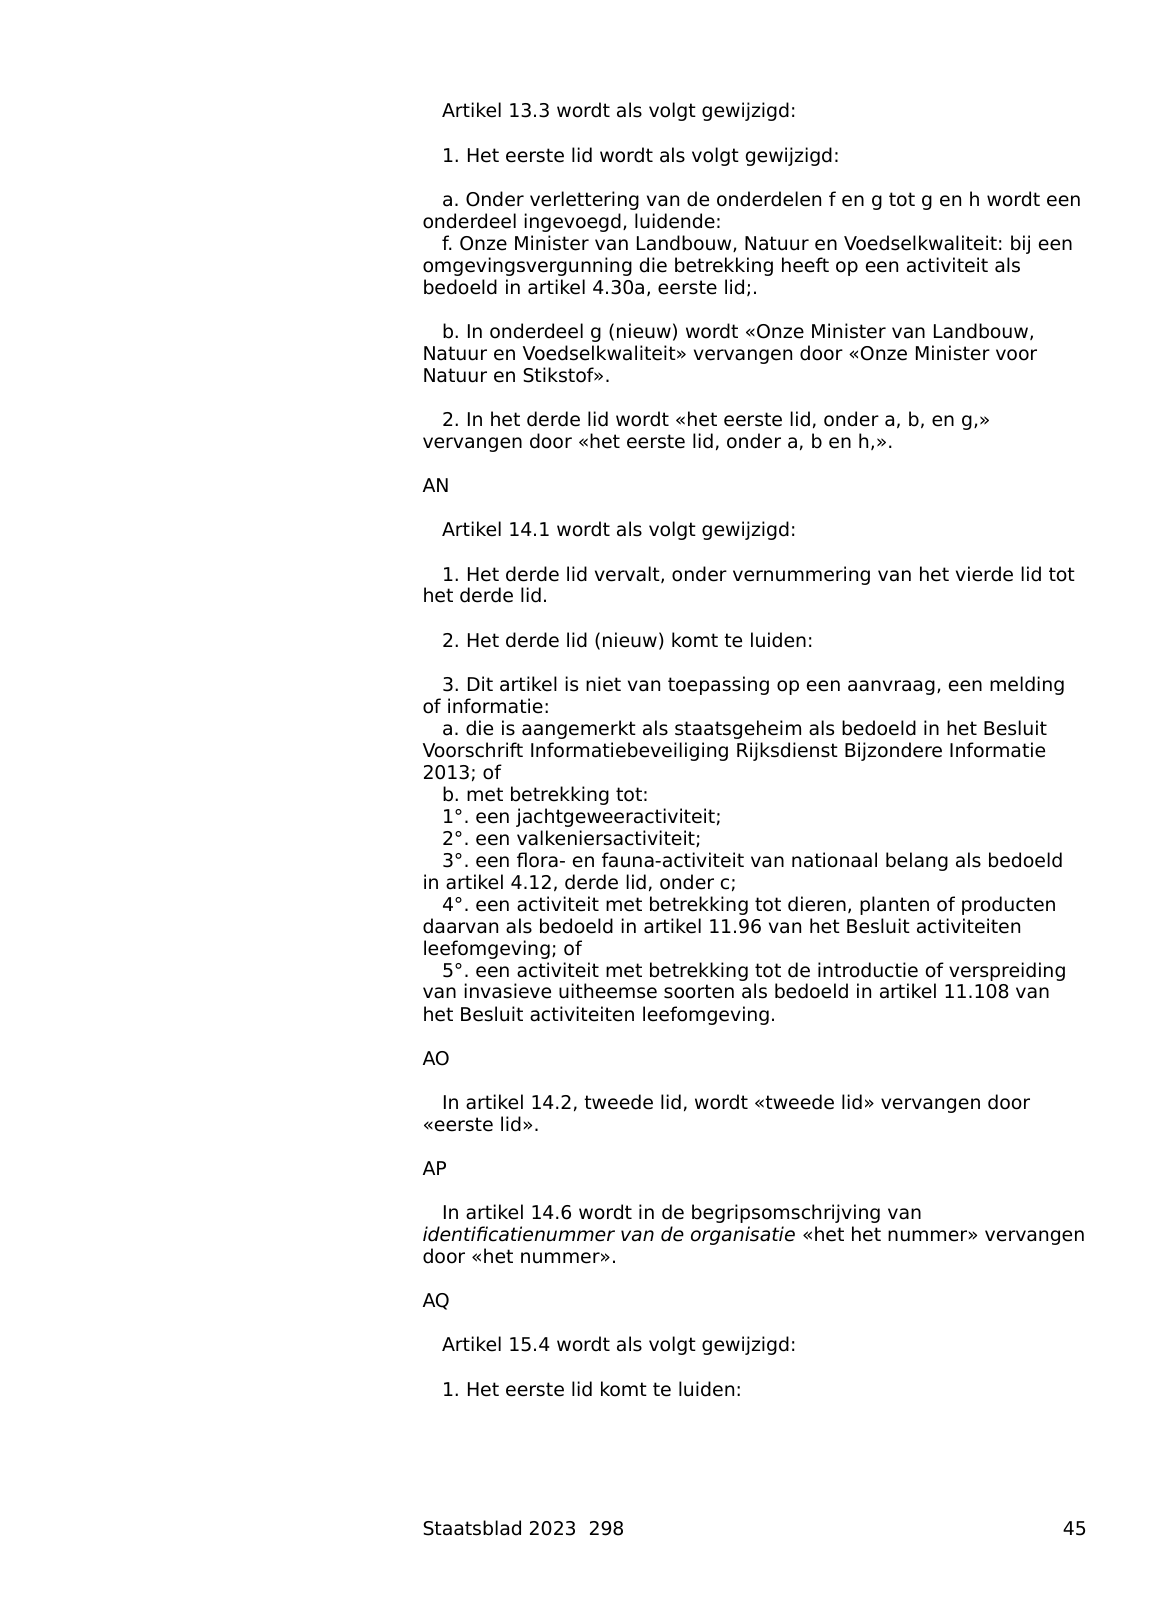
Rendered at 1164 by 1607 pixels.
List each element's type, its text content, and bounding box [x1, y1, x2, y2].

text 5°. een activiteit met betrekking tot de introductie of verspreiding van invasieve uitheemse soorten als bedoeld in artikel 11.108 van het Besluit activiteiten leefomgeving. [422, 959, 1087, 1025]
text AO [422, 1048, 1087, 1069]
text f. Onze Minister van Landbouw, Natuur en Voedselkwaliteit: bij een omgevingsvergunning die betrekking heeft op een activiteit als bedoeld in artikel 4.30a, eerste lid;. [422, 233, 1087, 299]
text a. Onder verlettering van de onderdelen f en g tot g en h wordt een onderdeel ingevoegd, luidende: [422, 189, 1087, 233]
text b. In onderdeel g (nieuw) wordt «Onze Minister van Landbouw, Natuur en Voedselkwaliteit» vervangen door «Onze Minister voor Natuur en Stikstof». [422, 321, 1087, 387]
text 1. Het eerste lid komt te luiden: [422, 1378, 1087, 1401]
text a. die is aangemerkt als staatsgeheim als bedoeld in het Besluit Voorschrift Informatiebeveiliging Rijksdienst Bijzondere Informatie 2013; of [422, 718, 1087, 784]
text 1. Het eerste lid wordt als volgt gewijzigd: [422, 144, 1087, 167]
text 2. In het derde lid wordt «het eerste lid, onder a, b, en g,» vervangen door «het eerste lid, onder a, b en h,». [422, 409, 1087, 453]
text 3. Dit artikel is niet van toepassing op een aanvraag, een melding of informatie: [422, 674, 1087, 718]
text 3°. een flora- en fauna-activiteit van nationaal belang als bedoeld in artikel 4.12, derde lid, onder c; [422, 849, 1087, 893]
text Artikel 13.3 wordt als volgt gewijzigd: [422, 100, 1087, 122]
text In artikel 14.6 wordt in de begripsomschrijving van identificatienummer van de organisatie «het het nummer» vervangen door «het nummer». [422, 1202, 1087, 1268]
text In artikel 14.2, tweede lid, wordt «tweede lid» vervangen door «eerste lid». [422, 1092, 1087, 1136]
text 2°. een valkeniersactiviteit; [422, 828, 1087, 849]
text AP [422, 1158, 1087, 1180]
text 4°. een activiteit met betrekking tot dieren, planten of producten daarvan als bedoeld in artikel 11.96 van het Besluit activiteiten leefomgeving; of [422, 893, 1087, 959]
text 1. Het derde lid vervalt, onder vernummering van het vierde lid tot het derde lid. [422, 563, 1087, 607]
text AQ [422, 1290, 1087, 1312]
text b. met betrekking tot: [422, 784, 1087, 806]
text 2. Het derde lid (nieuw) komt te luiden: [422, 629, 1087, 652]
text Artikel 14.1 wordt als volgt gewijzigd: [422, 519, 1087, 541]
text AN [422, 475, 1087, 497]
text 1°. een jachtgeweeractiviteit; [422, 806, 1087, 828]
text Artikel 15.4 wordt als volgt gewijzigd: [422, 1334, 1087, 1356]
